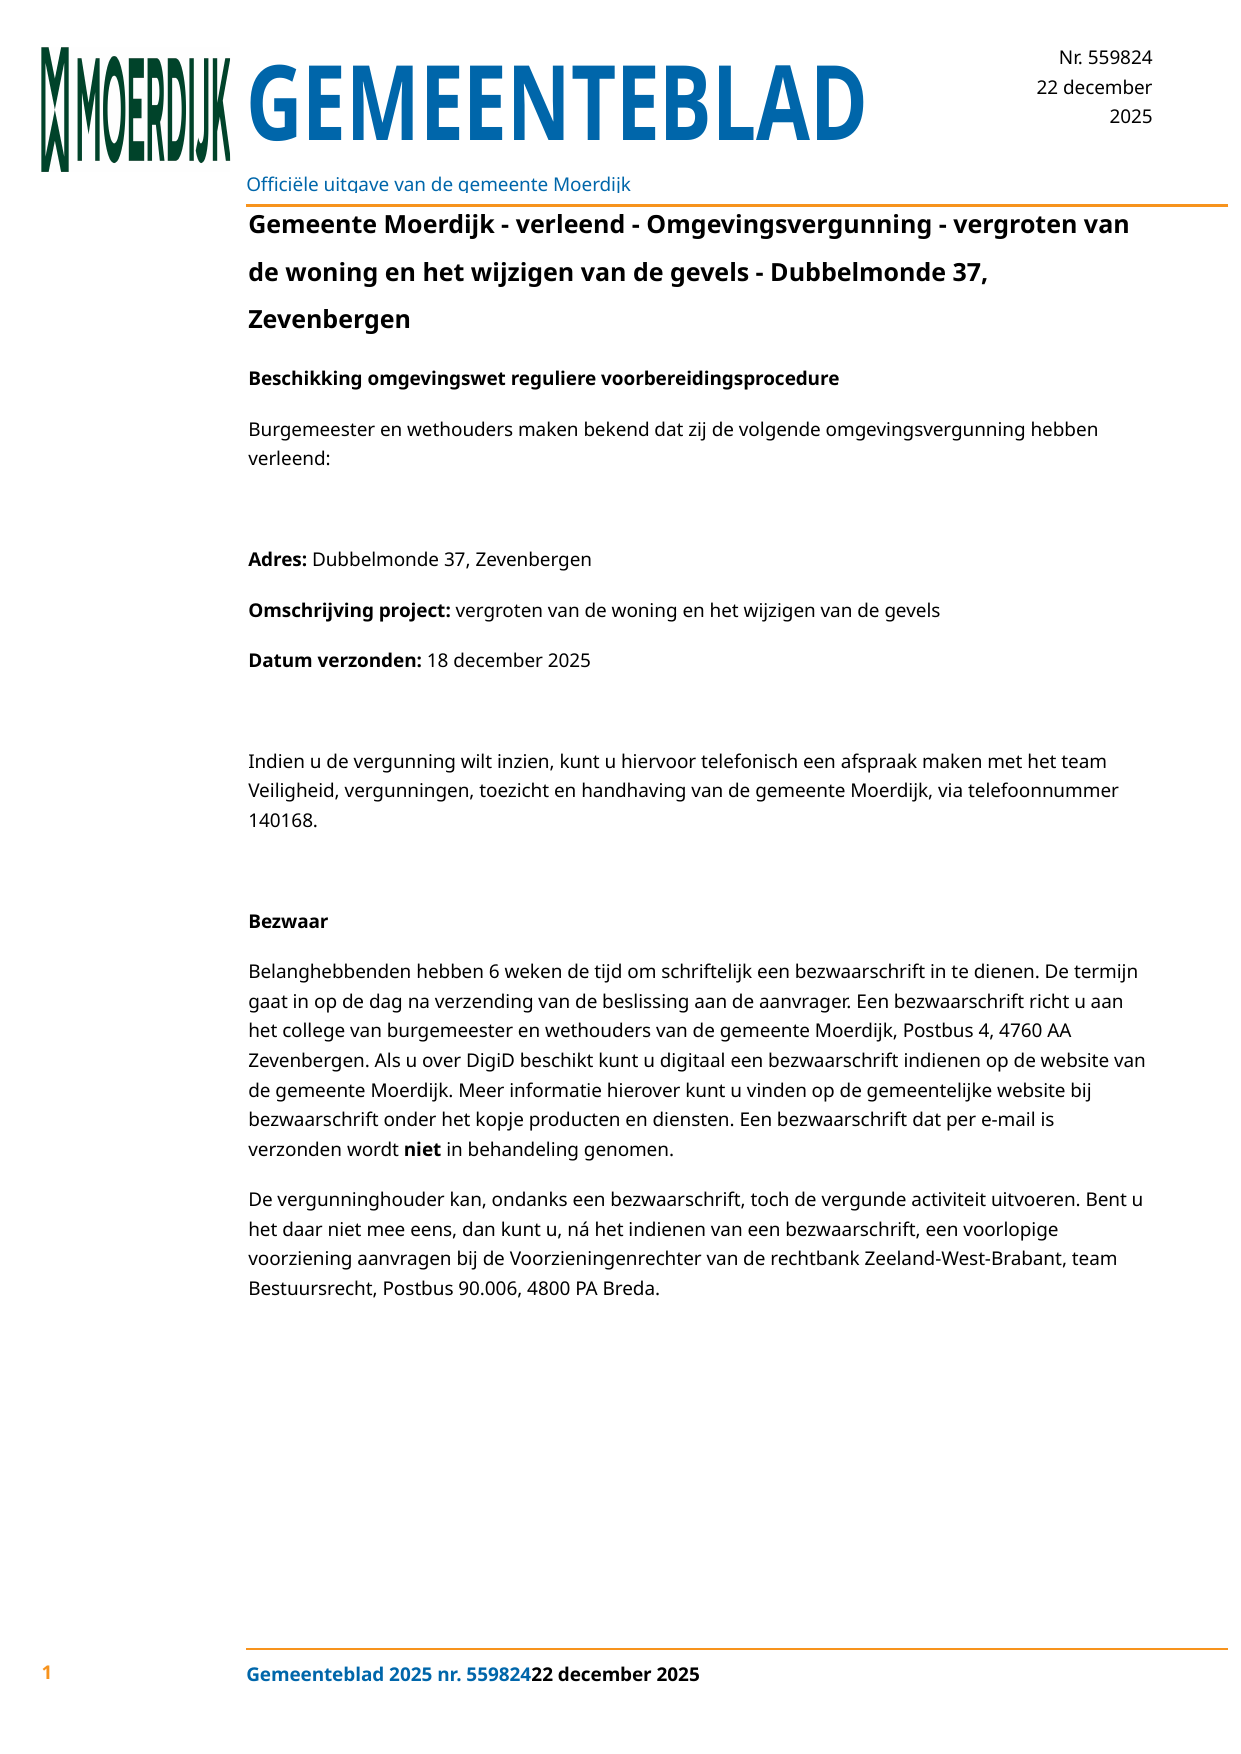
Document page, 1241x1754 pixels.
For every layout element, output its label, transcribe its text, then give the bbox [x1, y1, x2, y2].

text Bezwaar [248, 908, 1152, 934]
text Omschrijving project: vergroten van de woning en het wijzigen van de gevels [248, 597, 1152, 622]
text Indien u de vergunning wilt inzien, kunt u hiervoor telefonisch een afspraak maken met het team Veiligheid, vergunningen, toezicht en handhaving van de gemeente Moerdijk, via telefoonnummer 140168. [248, 748, 1152, 833]
picture [41, 47, 231, 172]
text Adres: Dubbelmonde 37, Zevenbergen [248, 546, 1152, 572]
text Datum verzonden: 18 december 2025 [248, 647, 1152, 673]
text Beschikking omgevingswet reguliere voorbereidingsprocedure [248, 366, 1152, 391]
text De vergunninghouder kan, ondanks een bezwaarschrift, toch de vergunde activiteit uitvoeren. Bent u het daar niet mee eens, dan kunt u, ná het indienen van een bezwaarschrift, een voorlopige voorziening aanvragen bij de Voorzieningenrechter van de rechtbank Zeeland-West-Brabant, team Bestuursrecht, Postbus 90.006, 4800 PA Breda. [248, 1186, 1152, 1301]
text Belanghebbenden hebben 6 weken de tijd om schriftelijk een bezwaarschrift in te dienen. De termijn gaat in op de dag na verzending van de beslissing aan de aanvrager. Een bezwaarschrift richt u aan het college van burgemeester en wethouders van de gemeente Moerdijk, Postbus 4, 4760 AA Zevenbergen. Als u over DigiD beschikt kunt u digitaal een bezwaarschrift indienen op de website van de gemeente Moerdijk. Meer informatie hierover kunt u vinden op de gemeentelijke website bij bezwaarschrift onder het kopje producten en diensten. Een bezwaarschrift dat per e-mail is verzonden wordt niet in behandeling genomen. [248, 958, 1152, 1162]
text Gemeente Moerdijk - verleend - Omgevingsvergunning - vergroten van de woning en het wijzigen van de gevels - Dubbelmonde 37, Zevenbergen [248, 207, 1152, 336]
text Burgemeester en wethouders maken bekend dat zij de volgende omgevingsvergunning hebben verleend: [248, 416, 1152, 471]
